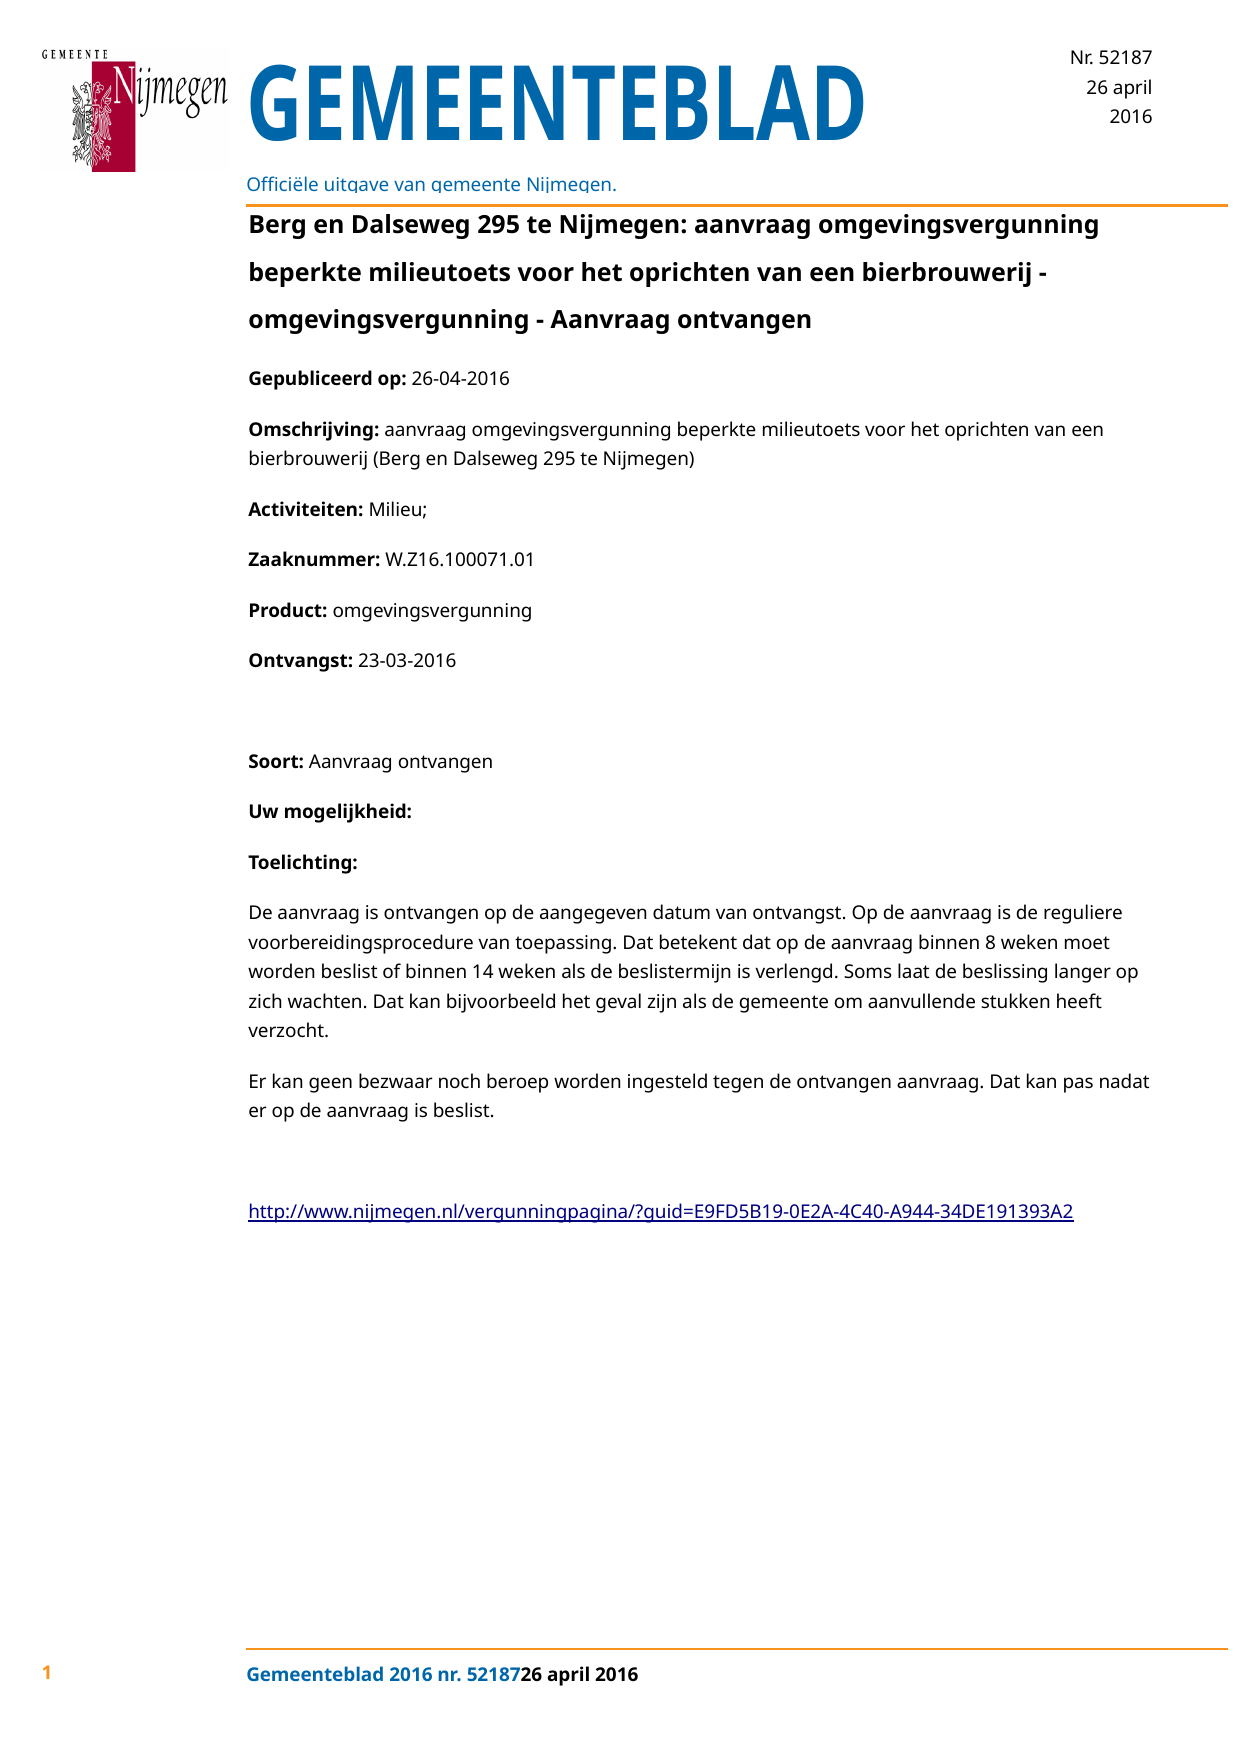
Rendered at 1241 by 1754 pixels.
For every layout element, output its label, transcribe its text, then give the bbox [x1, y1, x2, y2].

text Ontvangst: 23-03-2016 [248, 647, 1152, 673]
text De aanvraag is ontvangen op de aangegeven datum van ontvangst. Op de aanvraag is de reguliere voorbereidingsprocedure van toepassing. Dat betekent dat op de aanvraag binnen 8 weken moet worden beslist of binnen 14 weken als de beslistermijn is verlengd. Soms laat de beslissing langer op zich wachten. Dat kan bijvoorbeeld het geval zijn als de gemeente om aanvullende stukken heeft verzocht. [248, 899, 1152, 1043]
text Uw mogelijkheid: [248, 798, 1152, 824]
text http://www.nijmegen.nl/vergunningpagina/?guid=E9FD5B19-0E2A-4C40-A944-34DE191393A2 [248, 1198, 1152, 1224]
text Activiteiten: Milieu; [248, 496, 1152, 522]
picture [41, 47, 231, 172]
text Zaaknummer: W.Z16.100071.01 [248, 546, 1152, 572]
text Toelichting: [248, 849, 1152, 874]
text Er kan geen bezwaar noch beroep worden ingesteld tegen de ontvangen aanvraag. Dat kan pas nadat er op de aanvraag is beslist. [248, 1068, 1152, 1123]
text Soort: Aanvraag ontvangen [248, 748, 1152, 774]
text Gepubliceerd op: 26-04-2016 [248, 366, 1152, 391]
text Berg en Dalseweg 295 te Nijmegen: aanvraag omgevingsvergunning beperkte milieutoets voor het oprichten van een bierbrouwerij - omgevingsvergunning - Aanvraag ontvangen [248, 207, 1152, 336]
text Product: omgevingsvergunning [248, 597, 1152, 622]
text Omschrijving: aanvraag omgevingsvergunning beperkte milieutoets voor het oprichten van een bierbrouwerij (Berg en Dalseweg 295 te Nijmegen) [248, 416, 1152, 471]
